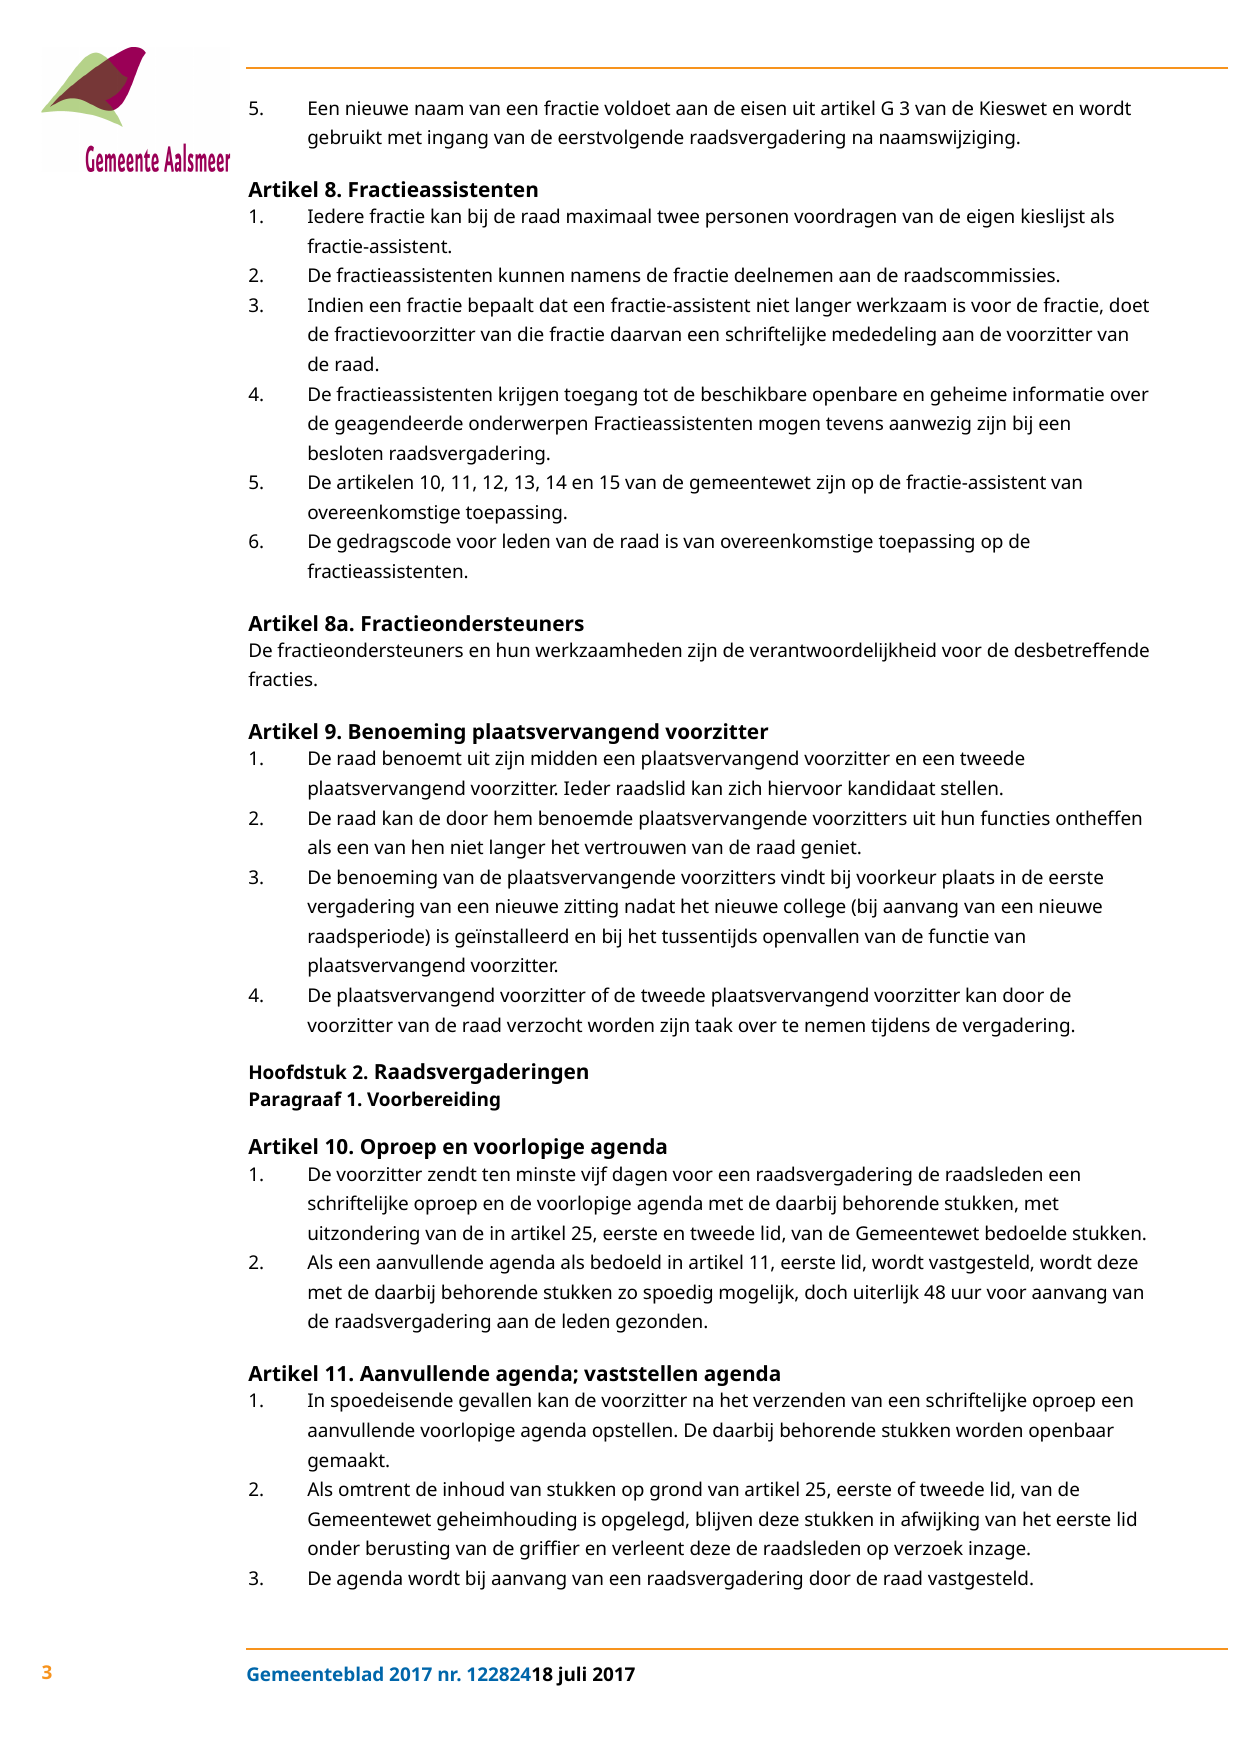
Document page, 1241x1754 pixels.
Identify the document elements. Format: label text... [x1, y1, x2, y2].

list De artikelen 10, 11, 12, 13, 14 en 15 van de gemeentewet zijn op de fractie-assistent van overeenkomstige toepassing. [248, 469, 1152, 525]
list De plaatsvervangend voorzitter of de tweede plaatsvervangend voorzitter kan door de voorzitter van de raad verzocht worden zijn taak over te nemen tijdens de vergadering. [248, 982, 1152, 1037]
text Paragraaf 1. Voorbereiding [248, 1086, 1152, 1112]
list Iedere fractie kan bij de raad maximaal twee personen voordragen van de eigen kieslijst als fractie-assistent. [248, 203, 1152, 258]
picture [41, 47, 231, 172]
list De fractieassistenten krijgen toegang tot de beschikbare openbare en geheime informatie over de geagendeerde onderwerpen Fractieassistenten mogen tevens aanwezig zijn bij een besloten raadsvergadering. [248, 381, 1152, 466]
list De fractieassistenten kunnen namens de fractie deelnemen aan de raadscommissies. [248, 262, 1152, 288]
list Als omtrent de inhoud van stukken op grond van artikel 25, eerste of tweede lid, van de Gemeentewet geheimhouding is opgelegd, blijven deze stukken in afwijking van het eerste lid onder berusting van de griffier en verleent deze de raadsleden op verzoek inzage. [248, 1476, 1152, 1561]
text Hoofdstuk 2. Raadsvergaderingen [248, 1057, 1152, 1086]
list De voorzitter zendt ten minste vijf dagen voor een raadsvergadering de raadsleden een schriftelijke oproep en de voorlopige agenda met de daarbij behorende stukken, met uitzondering van de in artikel 25, eerste en tweede lid, van de Gemeentewet bedoelde stukken. [248, 1161, 1152, 1246]
list Indien een fractie bepaalt dat een fractie-assistent niet langer werkzaam is voor de fractie, doet de fractievoorzitter van die fractie daarvan een schriftelijke mededeling aan de voorzitter van de raad. [248, 292, 1152, 377]
list De gedragscode voor leden van de raad is van overeenkomstige toepassing op de fractieassistenten. [248, 529, 1152, 584]
list Een nieuwe naam van een fractie voldoet aan de eisen uit artikel G 3 van de Kieswet en wordt gebruikt met ingang van de eerstvolgende raadsvergadering na naamswijziging. [248, 95, 1152, 150]
text De fractieondersteuners en hun werkzaamheden zijn de verantwoordelijkheid voor de desbetreffende fracties. [248, 637, 1152, 692]
list Als een aanvullende agenda als bedoeld in artikel 11, eerste lid, wordt vastgesteld, wordt deze met de daarbij behorende stukken zo spoedig mogelijk, doch uiterlijk 48 uur voor aanvang van de raadsvergadering aan de leden gezonden. [248, 1249, 1152, 1334]
text Artikel 10. Oproep en voorlopige agenda [248, 1132, 1152, 1161]
list De raad benoemt uit zijn midden een plaatsvervangend voorzitter en een tweede plaatsvervangend voorzitter. Ieder raadslid kan zich hiervoor kandidaat stellen. [248, 746, 1152, 801]
list In spoedeisende gevallen kan de voorzitter na het verzenden van een schriftelijke oproep een aanvullende voorlopige agenda opstellen. De daarbij behorende stukken worden openbaar gemaakt. [248, 1388, 1152, 1472]
list De benoeming van de plaatsvervangende voorzitters vindt bij voorkeur plaats in de eerste vergadering van een nieuwe zitting nadat het nieuwe college (bij aanvang van een nieuwe raadsperiode) is geïnstalleerd en bij het tussentijds openvallen van de functie van plaatsvervangend voorzitter. [248, 864, 1152, 978]
text Artikel 11. Aanvullende agenda; vaststellen agenda [248, 1359, 1152, 1388]
text Artikel 8. Fractieassistenten [248, 175, 1152, 203]
text Artikel 9. Benoeming plaatsvervangend voorzitter [248, 717, 1152, 746]
text Artikel 8a. Fractieondersteuners [248, 609, 1152, 637]
list De raad kan de door hem benoemde plaatsvervangende voorzitters uit hun functies ontheffen als een van hen niet langer het vertrouwen van de raad geniet. [248, 805, 1152, 860]
list De agenda wordt bij aanvang van een raadsvergadering door de raad vastgesteld. [248, 1565, 1152, 1591]
